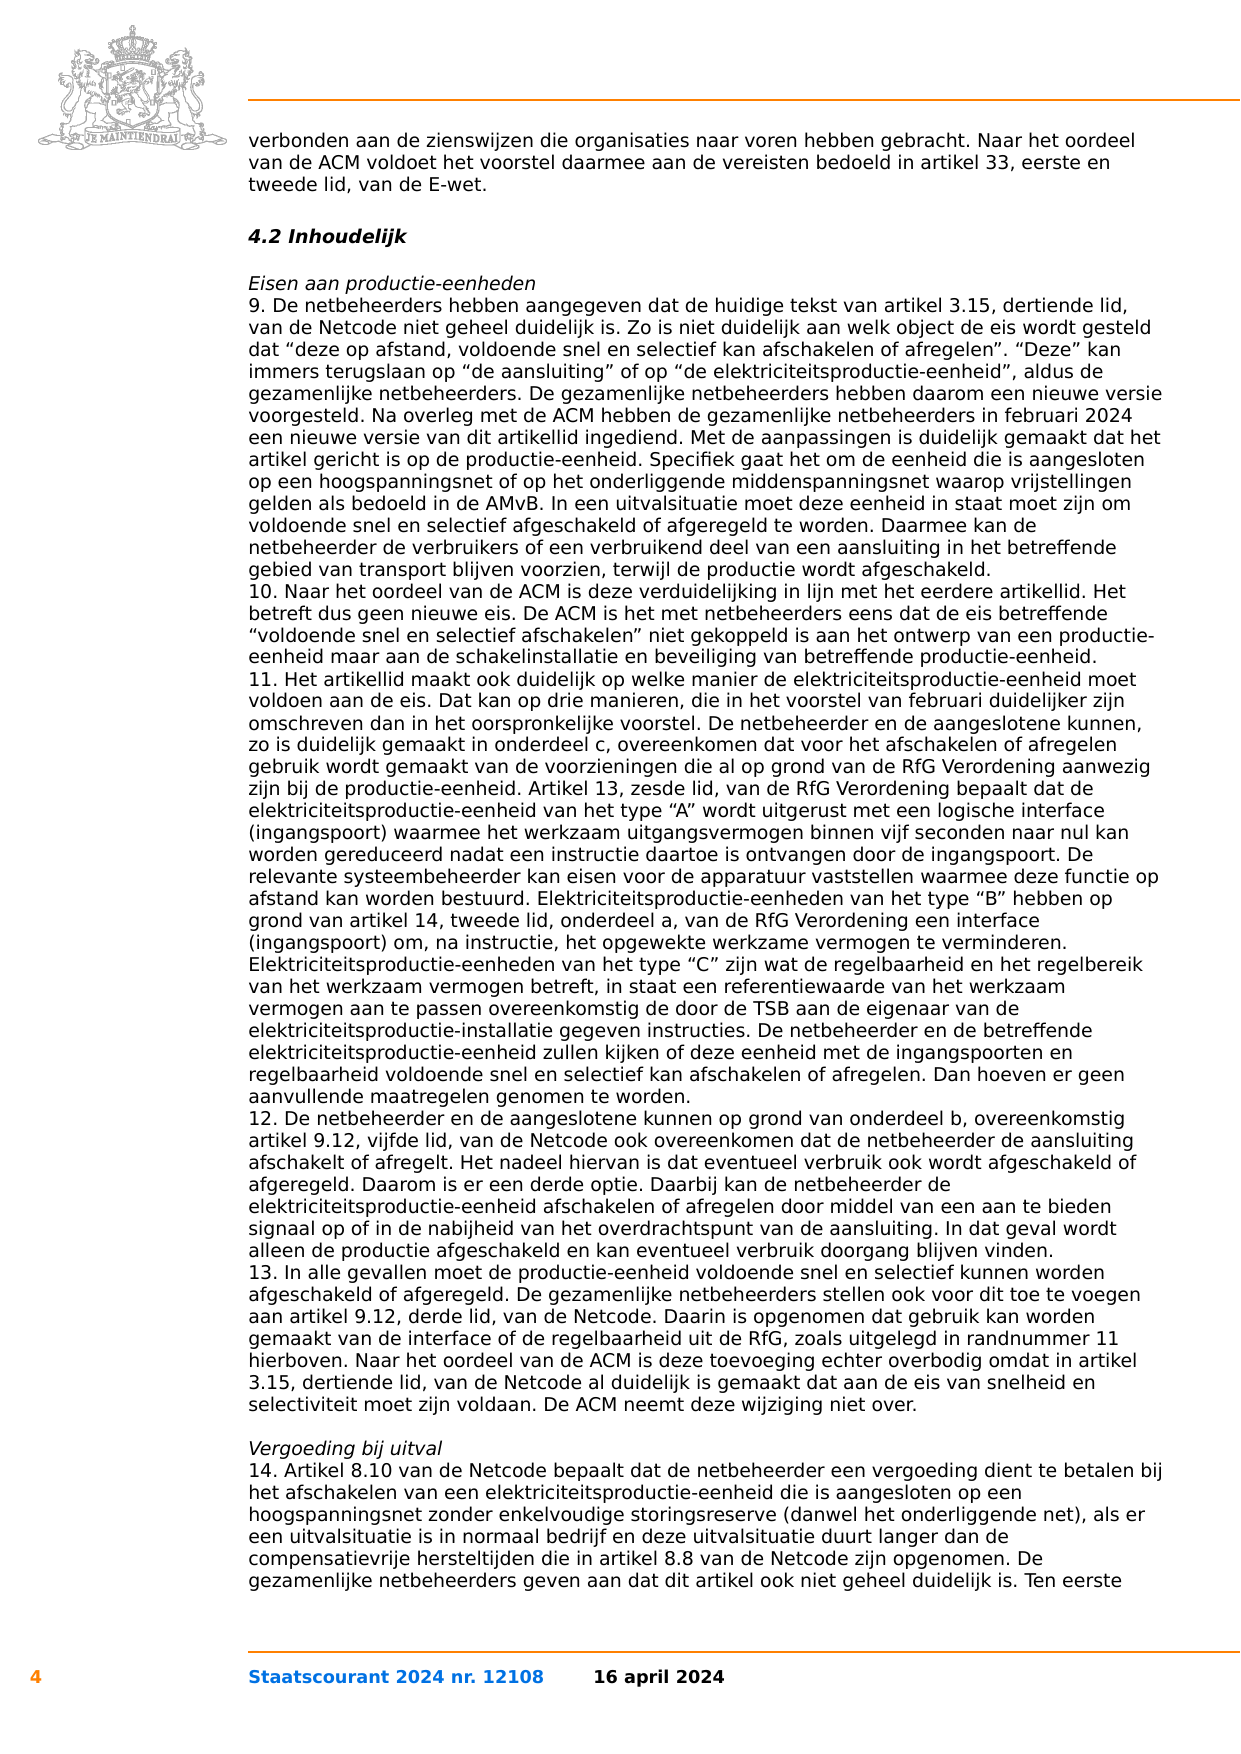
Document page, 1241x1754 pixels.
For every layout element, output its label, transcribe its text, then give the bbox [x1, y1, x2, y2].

picture [38, 25, 227, 150]
text verbonden aan de zienswijzen die organisaties naar voren hebben gebracht. Naar het oordeel van de ACM voldoet het voorstel daarmee aan de vereisten bedoeld in artikel 33, eerste en tweede lid, van de E-wet. [248, 130, 1163, 196]
text 12. De netbeheerder en de aangeslotene kunnen op grond van onderdeel b, overeenkomstig artikel 9.12, vijfde lid, van de Netcode ook overeenkomen dat de netbeheerder de aansluiting afschakelt of afregelt. Het nadeel hiervan is dat eventueel verbruik ook wordt afgeschakeld of afgeregeld. Daarom is er een derde optie. Daarbij kan de netbeheerder de elektriciteitsproductie-eenheid afschakelen of afregelen door middel van een aan te bieden signaal op of in de nabijheid van het overdrachtspunt van de aansluiting. In dat geval wordt alleen de productie afgeschakeld en kan eventueel verbruik doorgang blijven vinden. [248, 1108, 1163, 1262]
text 13. In alle gevallen moet de productie-eenheid voldoende snel en selectief kunnen worden afgeschakeld of afgeregeld. De gezamenlijke netbeheerders stellen ook voor dit toe te voegen aan artikel 9.12, derde lid, van de Netcode. Daarin is opgenomen dat gebruik kan worden gemaakt van de interface of de regelbaarheid uit de RfG, zoals uitgelegd in randnummer 11 hierboven. Naar het oordeel van de ACM is deze toevoeging echter overbodig omdat in artikel 3.15, dertiende lid, van de Netcode al duidelijk is gemaakt dat aan de eis van snelheid en selectiviteit moet zijn voldaan. De ACM neemt deze wijziging niet over. [248, 1262, 1163, 1416]
text 10. Naar het oordeel van de ACM is deze verduidelijking in lijn met het eerdere artikellid. Het betreft dus geen nieuwe eis. De ACM is het met netbeheerders eens dat de eis betreffende “voldoende snel en selectief afschakelen” niet gekoppeld is aan het ontwerp van een productie-eenheid maar aan de schakelinstallatie en beveiliging van betreffende productie-eenheid. [248, 581, 1163, 668]
subtitle 4.2 Inhoudelijk [248, 226, 1163, 248]
text 14. Artikel 8.10 van de Netcode bepaalt dat de netbeheerder een vergoeding dient te betalen bij het afschakelen van een elektriciteitsproductie-eenheid die is aangesloten op een hoogspanningsnet zonder enkelvoudige storingsreserve (danwel het onderliggende net), als er een uitvalsituatie is in normaal bedrijf en deze uitvalsituatie duurt langer dan de compensatievrije hersteltijden die in artikel 8.8 van de Netcode zijn opgenomen. De gezamenlijke netbeheerders geven aan dat dit artikel ook niet geheel duidelijk is. Ten eerste [248, 1459, 1163, 1591]
subtitle Vergoeding bij uitval [248, 1438, 1163, 1459]
text 11. Het artikellid maakt ook duidelijk op welke manier de elektriciteitsproductie-eenheid moet voldoen aan de eis. Dat kan op drie manieren, die in het voorstel van februari duidelijker zijn omschreven dan in het oorspronkelijke voorstel. De netbeheerder en de aangeslotene kunnen, zo is duidelijk gemaakt in onderdeel c, overeenkomen dat voor het afschakelen of afregelen gebruik wordt gemaakt van de voorzieningen die al op grond van de RfG Verordening aanwezig zijn bij de productie-eenheid. Artikel 13, zesde lid, van de RfG Verordening bepaalt dat de elektriciteitsproductie-eenheid van het type “A” wordt uitgerust met een logische interface (ingangspoort) waarmee het werkzaam uitgangsvermogen binnen vijf seconden naar nul kan worden gereduceerd nadat een instructie daartoe is ontvangen door de ingangspoort. De relevante systeembeheerder kan eisen voor de apparatuur vaststellen waarmee deze functie op afstand kan worden bestuurd. Elektriciteitsproductie-eenheden van het type “B” hebben op grond van artikel 14, tweede lid, onderdeel a, van de RfG Verordening een interface (ingangspoort) om, na instructie, het opgewekte werkzame vermogen te verminderen. Elektriciteitsproductie-eenheden van het type “C” zijn wat de regelbaarheid en het regelbereik van het werkzaam vermogen betreft, in staat een referentiewaarde van het werkzaam vermogen aan te passen overeenkomstig de door de TSB aan de eigenaar van de elektriciteitsproductie-installatie gegeven instructies. De netbeheerder en de betreffende elektriciteitsproductie-eenheid zullen kijken of deze eenheid met de ingangspoorten en regelbaarheid voldoende snel en selectief kan afschakelen of afregelen. Dan hoeven er geen aanvullende maatregelen genomen te worden. [248, 668, 1163, 1108]
text 9. De netbeheerders hebben aangegeven dat de huidige tekst van artikel 3.15, dertiende lid, van de Netcode niet geheel duidelijk is. Zo is niet duidelijk aan welk object de eis wordt gesteld dat “deze op afstand, voldoende snel en selectief kan afschakelen of afregelen”. “Deze” kan immers terugslaan op “de aansluiting” of op “de elektriciteitsproductie-eenheid”, aldus de gezamenlijke netbeheerders. De gezamenlijke netbeheerders hebben daarom een nieuwe versie voorgesteld. Na overleg met de ACM hebben de gezamenlijke netbeheerders in februari 2024 een nieuwe versie van dit artikellid ingediend. Met de aanpassingen is duidelijk gemaakt dat het artikel gericht is op de productie-eenheid. Specifiek gaat het om de eenheid die is aangesloten op een hoogspanningsnet of op het onderliggende middenspanningsnet waarop vrijstellingen gelden als bedoeld in de AMvB. In een uitvalsituatie moet deze eenheid in staat moet zijn om voldoende snel en selectief afgeschakeld of afgeregeld te worden. Daarmee kan de netbeheerder de verbruikers of een verbruikend deel van een aansluiting in het betreffende gebied van transport blijven voorzien, terwijl de productie wordt afgeschakeld. [248, 295, 1163, 581]
subtitle Eisen aan productie-eenheden [248, 273, 1163, 295]
